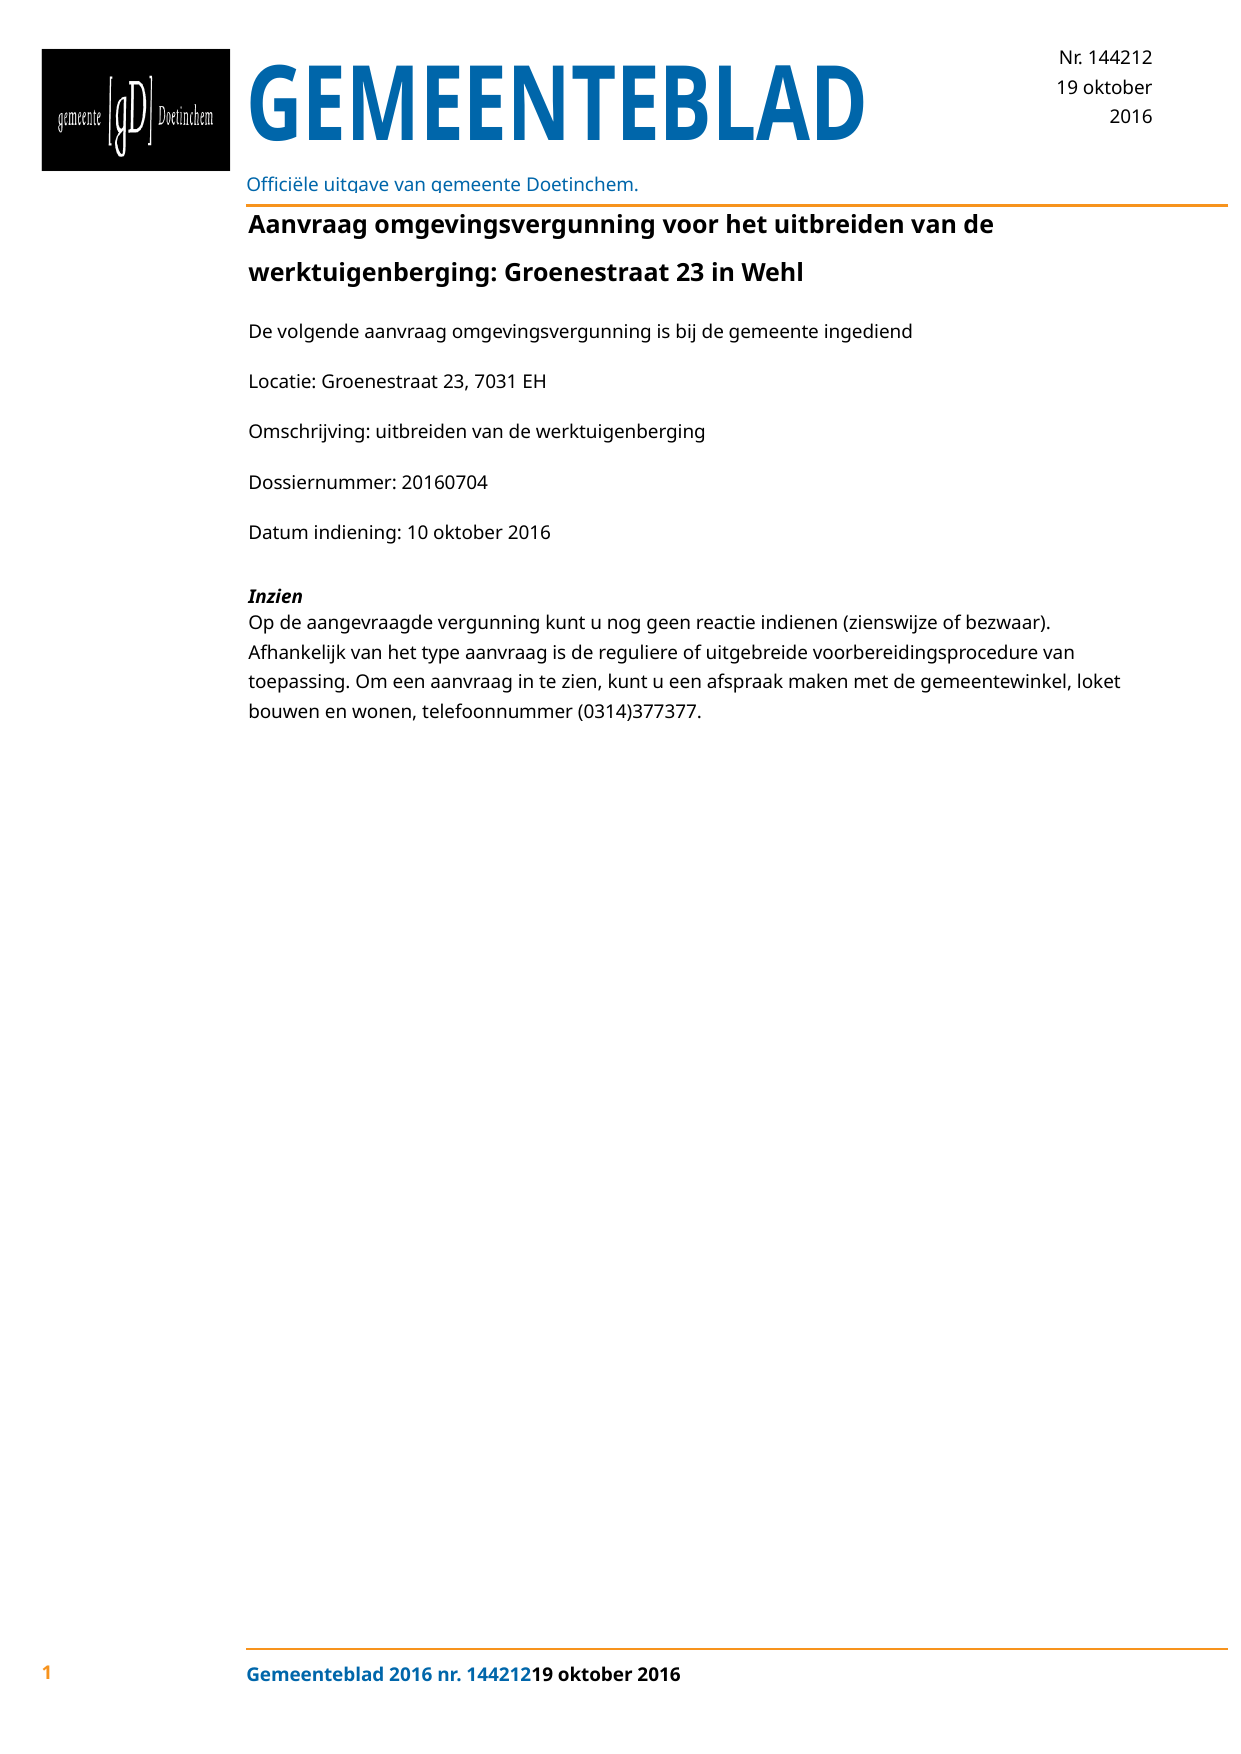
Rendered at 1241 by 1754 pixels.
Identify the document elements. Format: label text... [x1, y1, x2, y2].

text Inzien [248, 583, 1152, 609]
text Datum indiening: 10 oktober 2016 [248, 519, 1152, 545]
text De volgende aanvraag omgevingsvergunning is bij de gemeente ingediend [248, 318, 1152, 344]
picture [41, 47, 231, 172]
text Dossiernummer: 20160704 [248, 469, 1152, 495]
text Locatie: Groenestraat 23, 7031 EH [248, 368, 1152, 394]
text Omschrijving: uitbreiden van de werktuigenberging [248, 419, 1152, 444]
text Aanvraag omgevingsvergunning voor het uitbreiden van de werktuigenberging: Groenestraat 23 in Wehl [248, 207, 1152, 288]
text Op de aangevraagde vergunning kunt u nog geen reactie indienen (zienswijze of bezwaar). Afhankelijk van het type aanvraag is de reguliere of uitgebreide voorbereidingsprocedure van toepassing. Om een aanvraag in te zien, kunt u een afspraak maken met de gemeentewinkel, loket bouwen en wonen, telefoonnummer (0314)377377. [248, 609, 1152, 724]
